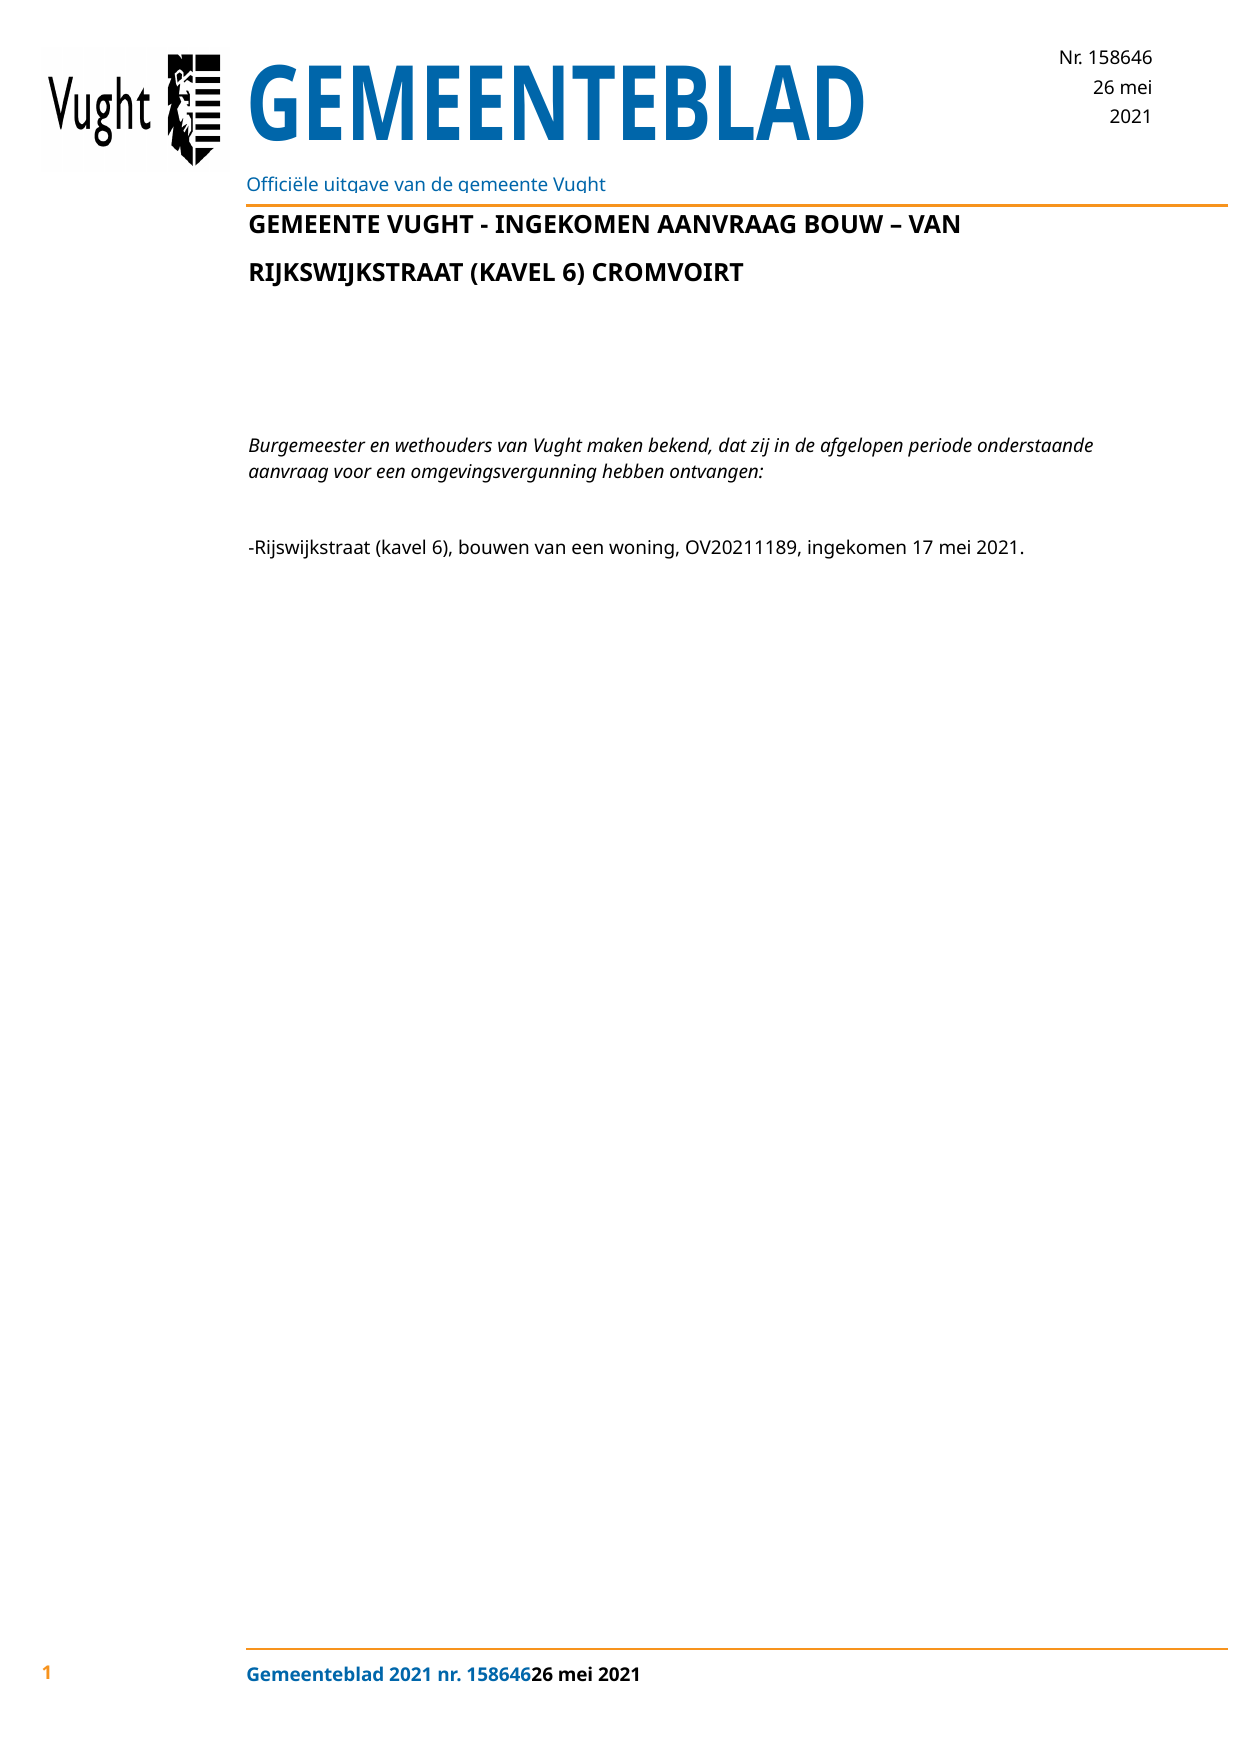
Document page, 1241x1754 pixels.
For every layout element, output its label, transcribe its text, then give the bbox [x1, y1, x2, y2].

text -Rijswijkstraat (kavel 6), bouwen van een woning, OV20211189, ingekomen 17 mei 2021. [248, 534, 1152, 560]
text Burgemeester en wethouders van Vught maken bekend, dat zij in de afgelopen periode onderstaande aanvraag voor een omgevingsvergunning hebben ontvangen: [248, 432, 1152, 484]
picture [41, 47, 231, 172]
text GEMEENTE VUGHT - INGEKOMEN AANVRAAG BOUW – VAN RIJKSWIJKSTRAAT (KAVEL 6) CROMVOIRT [248, 207, 1152, 288]
